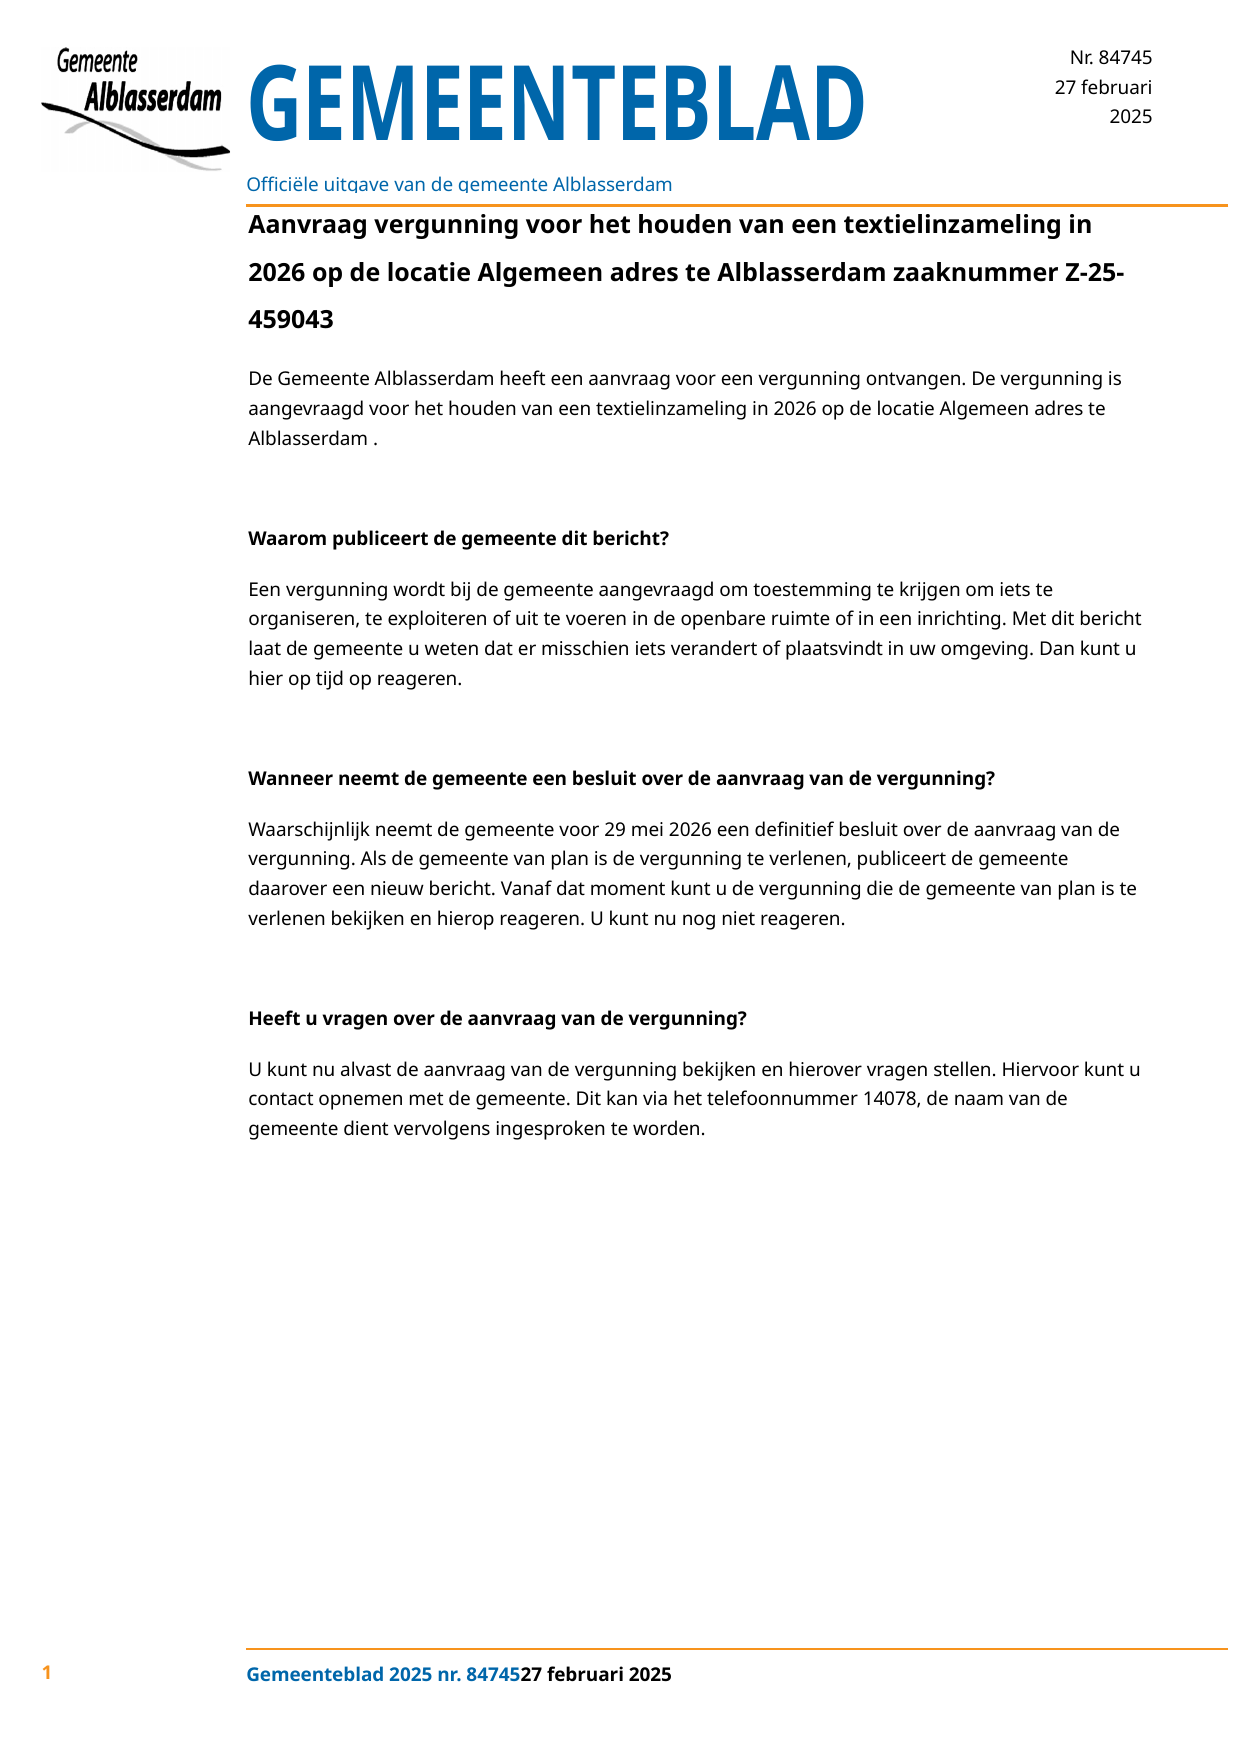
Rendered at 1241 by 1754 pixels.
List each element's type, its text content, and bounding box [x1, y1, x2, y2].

text Aanvraag vergunning voor het houden van een textielinzameling in 2026 op de locatie Algemeen adres te Alblasserdam zaaknummer Z-25-459043 [248, 207, 1152, 336]
text Waarom publiceert de gemeente dit bericht? [248, 526, 1152, 551]
text Heeft u vragen over de aanvraag van de vergunning? [248, 1006, 1152, 1031]
text Wanneer neemt de gemeente een besluit over de aanvraag van de vergunning? [248, 766, 1152, 791]
text De Gemeente Alblasserdam heeft een aanvraag voor een vergunning ontvangen. De vergunning is aangevraagd voor het houden van een textielinzameling in 2026 op de locatie Algemeen adres te Alblasserdam . [248, 366, 1152, 450]
text U kunt nu alvast de aanvraag van de vergunning bekijken en hierover vragen stellen. Hiervoor kunt u contact opnemen met de gemeente. Dit kan via het telefoonnummer 14078, de naam van de gemeente dient vervolgens ingesproken te worden. [248, 1056, 1152, 1141]
picture [41, 47, 231, 172]
text Waarschijnlijk neemt de gemeente voor 29 mei 2026 een definitief besluit over de aanvraag van de vergunning. Als de gemeente van plan is de vergunning te verlenen, publiceert de gemeente daarover een nieuw bericht. Vanaf dat moment kunt u de vergunning die de gemeente van plan is te verlenen bekijken en hierop reageren. U kunt nu nog niet reageren. [248, 816, 1152, 930]
text Een vergunning wordt bij de gemeente aangevraagd om toestemming te krijgen om iets te organiseren, te exploiteren of uit te voeren in de openbare ruimte of in een inrichting. Met dit bericht laat de gemeente u weten dat er misschien iets verandert of plaatsvindt in uw omgeving. Dan kunt u hier op tijd op reageren. [248, 576, 1152, 690]
